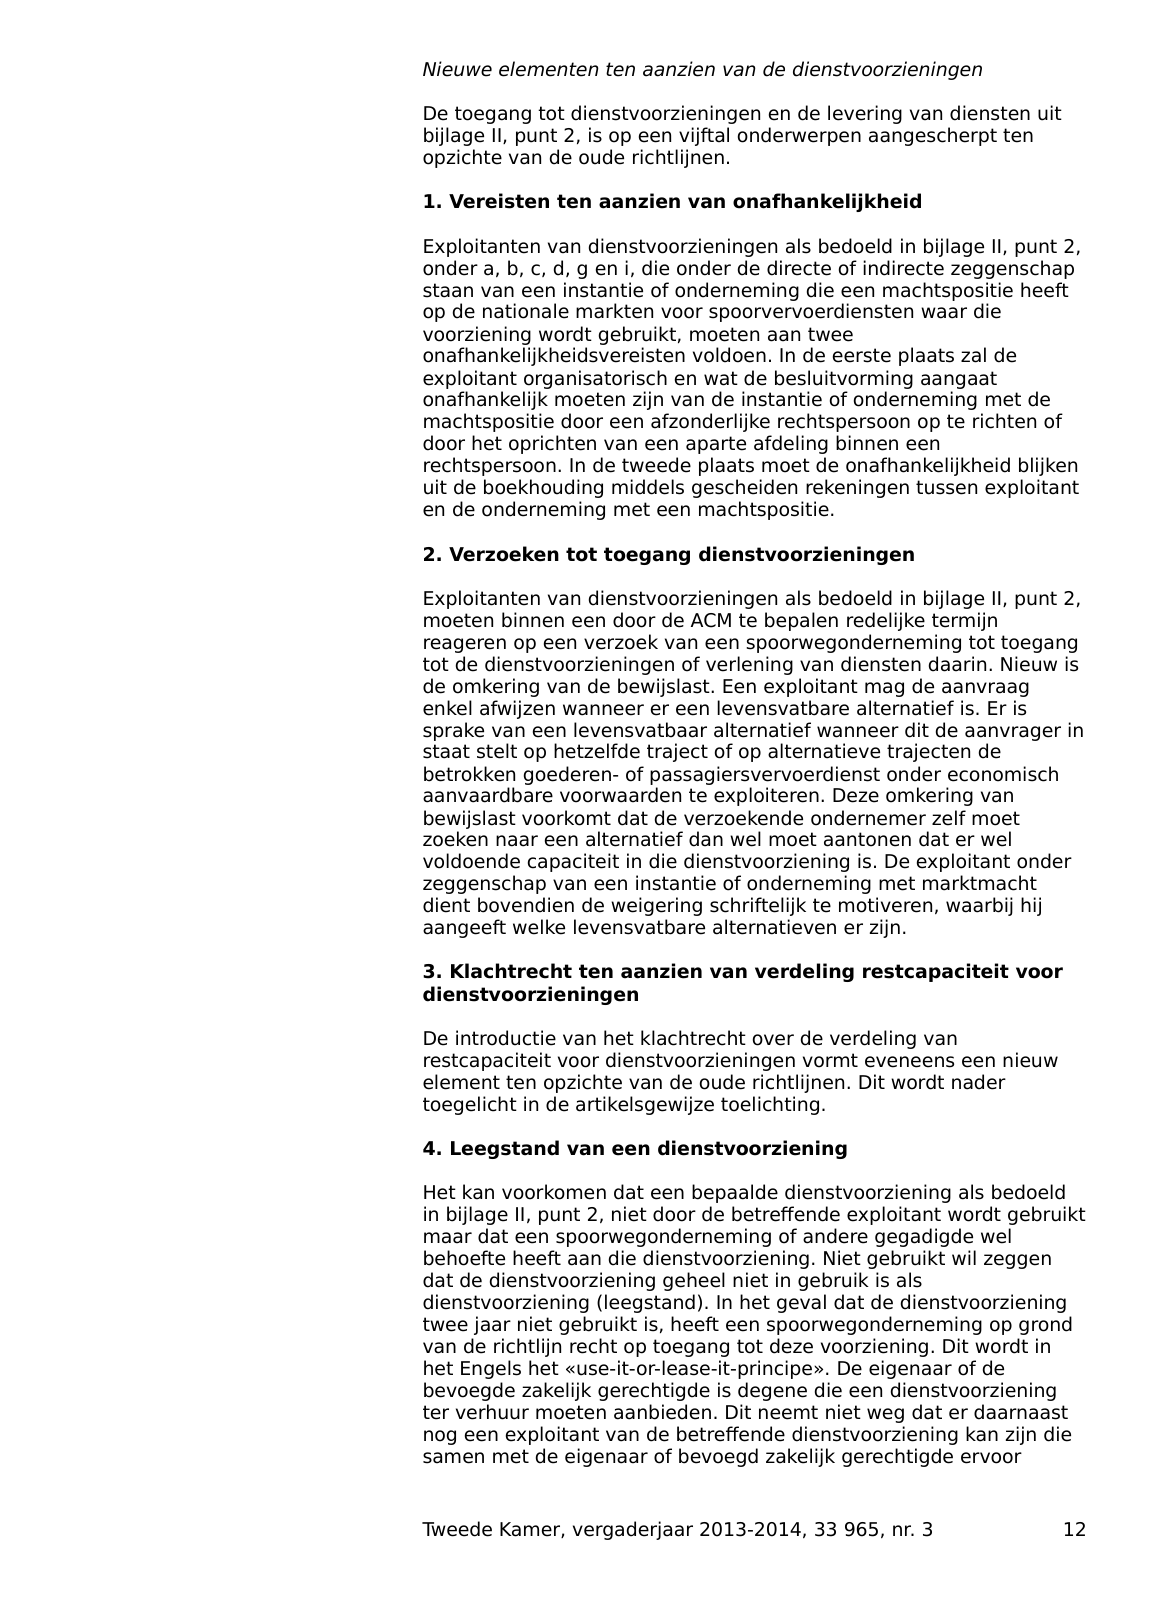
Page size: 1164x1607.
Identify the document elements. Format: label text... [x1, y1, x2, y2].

text Exploitanten van dienstvoorzieningen als bedoeld in bijlage II, punt 2, onder a, b, c, d, g en i, die onder de directe of indirecte zeggenschap staan van een instantie of onderneming die een machtspositie heeft op de nationale markten voor spoorvervoerdiensten waar die voorziening wordt gebruikt, moeten aan twee onafhankelijkheidsvereisten voldoen. In de eerste plaats zal de exploitant organisatorisch en wat de besluitvorming aangaat onafhankelijk moeten zijn van de instantie of onderneming met de machtspositie door een afzonderlijke rechtspersoon op te richten of door het oprichten van een aparte afdeling binnen een rechtspersoon. In de tweede plaats moet de onafhankelijkheid blijken uit de boekhouding middels gescheiden rekeningen tussen exploitant en de onderneming met een machtspositie. [422, 236, 1087, 521]
text Het kan voorkomen dat een bepaalde dienstvoorziening als bedoeld in bijlage II, punt 2, niet door de betreffende exploitant wordt gebruikt maar dat een spoorwegonderneming of andere gegadigde wel behoefte heeft aan die dienstvoorziening. Niet gebruikt wil zeggen dat de dienstvoorziening geheel niet in gebruik is als dienstvoorziening (leegstand). In het geval dat de dienstvoorziening twee jaar niet gebruikt is, heeft een spoorwegonderneming op grond van de richtlijn recht op toegang tot deze voorziening. Dit wordt in het Engels het «use-it-or-lease-it-principe». De eigenaar of de bevoegde zakelijk gerechtigde is degene die een dienstvoorziening ter verhuur moeten aanbieden. Dit neemt niet weg dat er daarnaast nog een exploitant van de betreffende dienstvoorziening kan zijn die samen met de eigenaar of bevoegd zakelijk gerechtigde ervoor [422, 1182, 1087, 1468]
subtitle 2. Verzoeken tot toegang dienstvoorzieningen [422, 543, 1087, 565]
subtitle 3. Klachtrecht ten aanzien van verdeling restcapaciteit voor dienstvoorzieningen [422, 961, 1087, 1005]
subtitle Nieuwe elementen ten aanzien van de dienstvoorzieningen [422, 59, 1087, 81]
text De toegang tot dienstvoorzieningen en de levering van diensten uit bijlage II, punt 2, is op een vijftal onderwerpen aangescherpt ten opzichte van de oude richtlijnen. [422, 103, 1087, 169]
subtitle 4. Leegstand van een dienstvoorziening [422, 1138, 1087, 1160]
subtitle 1. Vereisten ten aanzien van onafhankelijkheid [422, 191, 1087, 213]
text De introductie van het klachtrecht over de verdeling van restcapaciteit voor dienstvoorzieningen vormt eveneens een nieuw element ten opzichte van de oude richtlijnen. Dit wordt nader toegelicht in de artikelsgewijze toelichting. [422, 1028, 1087, 1116]
text Exploitanten van dienstvoorzieningen als bedoeld in bijlage II, punt 2, moeten binnen een door de ACM te bepalen redelijke termijn reageren op een verzoek van een spoorwegonderneming tot toegang tot de dienstvoorzieningen of verlening van diensten daarin. Nieuw is de omkering van de bewijslast. Een exploitant mag de aanvraag enkel afwijzen wanneer er een levensvatbare alternatief is. Er is sprake van een levensvatbaar alternatief wanneer dit de aanvrager in staat stelt op hetzelfde traject of op alternatieve trajecten de betrokken goederen- of passagiersvervoerdienst onder economisch aanvaardbare voorwaarden te exploiteren. Deze omkering van bewijslast voorkomt dat de verzoekende ondernemer zelf moet zoeken naar een alternatief dan wel moet aantonen dat er wel voldoende capaciteit in die dienstvoorziening is. De exploitant onder zeggenschap van een instantie of onderneming met marktmacht dient bovendien de weigering schriftelijk te motiveren, waarbij hij aangeeft welke levensvatbare alternatieven er zijn. [422, 588, 1087, 939]
